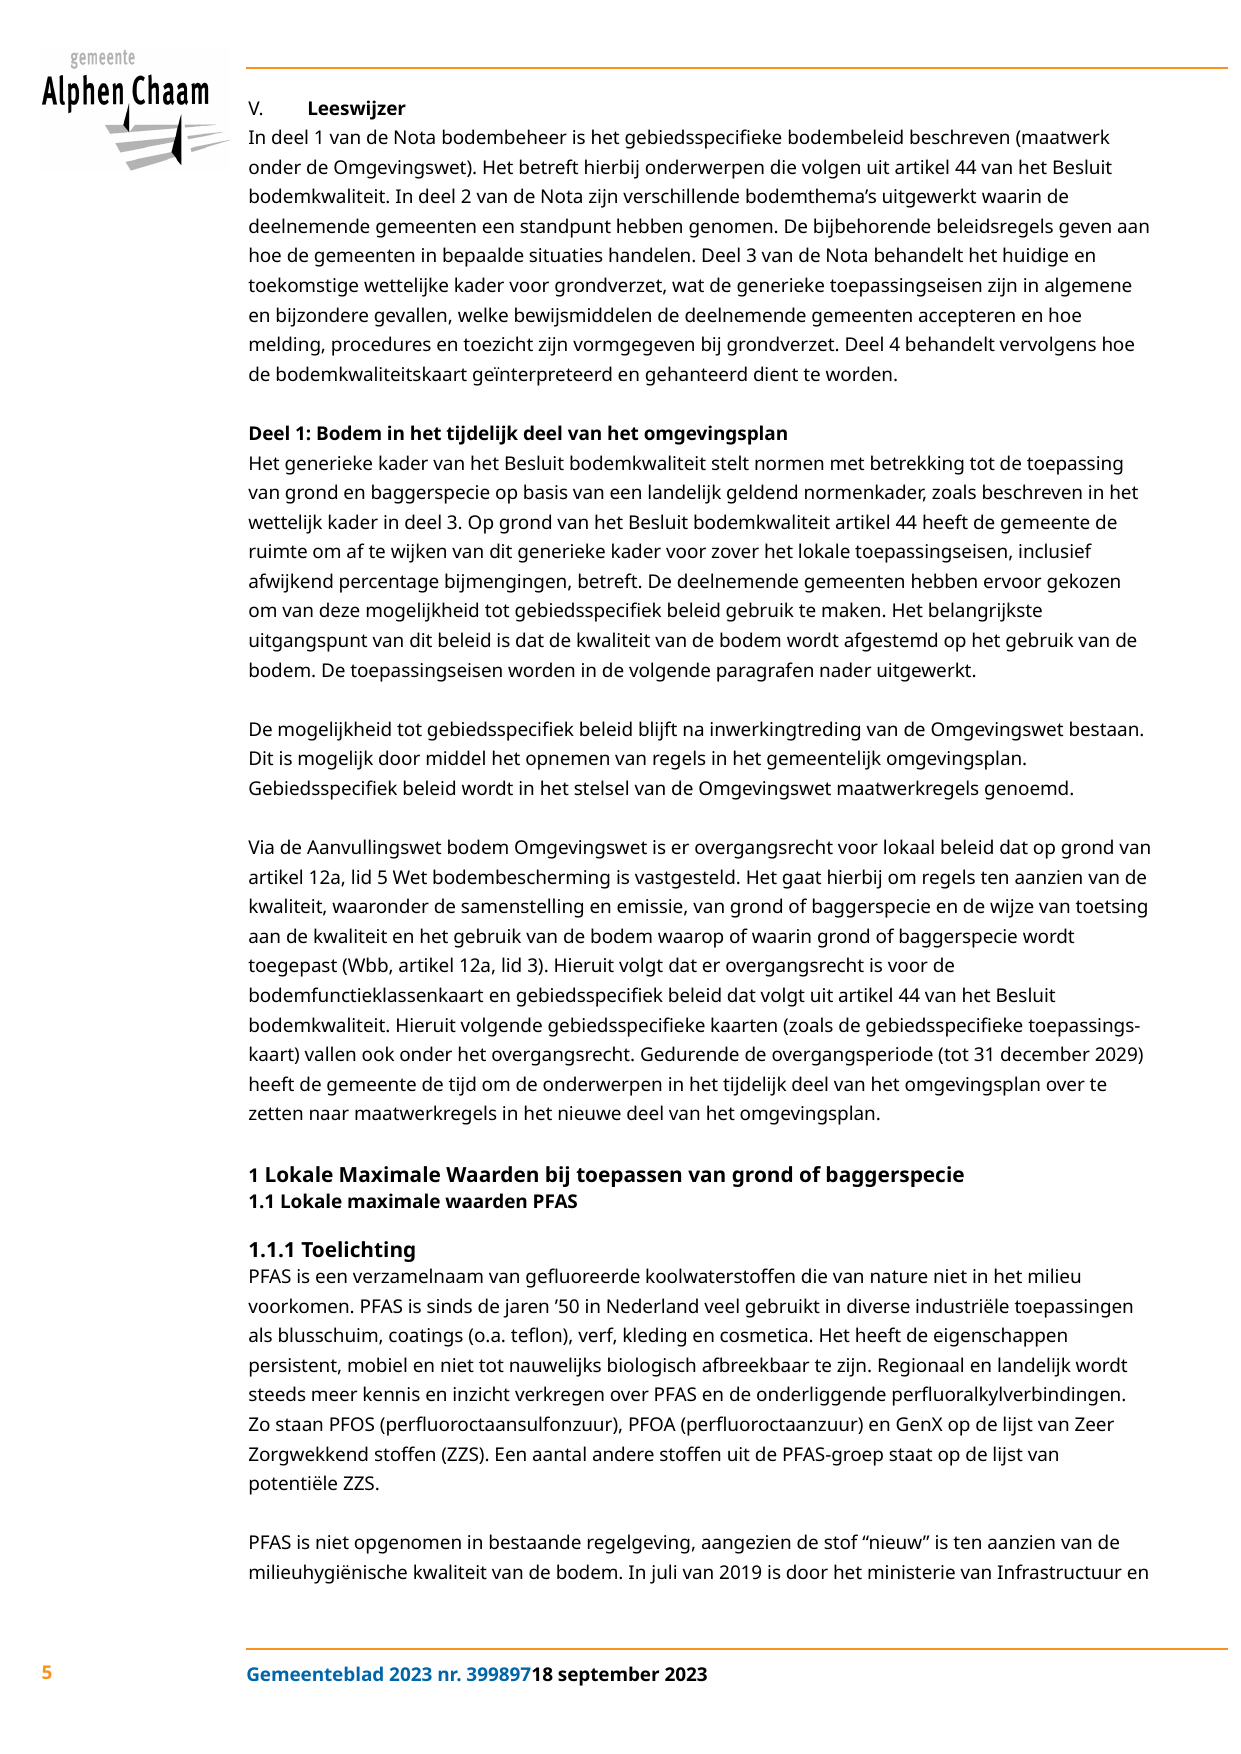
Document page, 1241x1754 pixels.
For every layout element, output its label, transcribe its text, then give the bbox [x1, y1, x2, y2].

text De mogelijkheid tot gebiedsspecifiek beleid blijft na inwerkingtreding van de Omgevingswet bestaan. Dit is mogelijk door middel het opnemen van regels in het gemeentelijk omgevingsplan. Gebiedsspecifiek beleid wordt in het stelsel van de Omgevingswet maatwerkregels genoemd. [248, 716, 1152, 801]
text In deel 1 van de Nota bodembeheer is het gebiedsspecifieke bodembeleid beschreven (maatwerk onder de Omgevingswet). Het betreft hierbij onderwerpen die volgen uit artikel 44 van het Besluit bodemkwaliteit. In deel 2 van de Nota zijn verschillende bodemthema’s uitgewerkt waarin de deelnemende gemeenten een standpunt hebben genomen. De bijbehorende beleidsregels geven aan hoe de gemeenten in bepaalde situaties handelen. Deel 3 van de Nota behandelt het huidige en toekomstige wettelijke kader voor grondverzet, wat de generieke toepassingseisen zijn in algemene en bijzondere gevallen, welke bewijsmiddelen de deelnemende gemeenten accepteren en hoe melding, procedures en toezicht zijn vormgegeven bij grondverzet. Deel 4 behandelt vervolgens hoe de bodemkwaliteitskaart geïnterpreteerd en gehanteerd dient te worden. [248, 124, 1152, 387]
list Leeswijzer [248, 95, 1152, 121]
text 1.1.1 Toelichting [248, 1235, 1152, 1263]
text Via de Aanvullingswet bodem Omgevingswet is er overgangsrecht voor lokaal beleid dat op grond van artikel 12a, lid 5 Wet bodembescherming is vastgesteld. Het gaat hierbij om regels ten aanzien van de kwaliteit, waaronder de samenstelling en emissie, van grond of baggerspecie en de wijze van toetsing aan de kwaliteit en het gebruik van de bodem waarop of waarin grond of baggerspecie wordt toegepast (Wbb, artikel 12a, lid 3). Hieruit volgt dat er overgangsrecht is voor de bodemfunctieklassenkaart en gebiedsspecifiek beleid dat volgt uit artikel 44 van het Besluit bodemkwaliteit. Hieruit volgende gebiedsspecifieke kaarten (zoals de gebiedsspecifieke toepassings-kaart) vallen ook onder het overgangsrecht. Gedurende de overgangsperiode (tot 31 december 2029) heeft de gemeente de tijd om de onderwerpen in het tijdelijk deel van het omgevingsplan over te zetten naar maatwerkregels in het nieuwe deel van het omgevingsplan. [248, 834, 1152, 1126]
text Het generieke kader van het Besluit bodemkwaliteit stelt normen met betrekking tot de toepassing van grond en baggerspecie op basis van een landelijk geldend normenkader, zoals beschreven in het wettelijk kader in deel 3. Op grond van het Besluit bodemkwaliteit artikel 44 heeft de gemeente de ruimte om af te wijken van dit generieke kader voor zover het lokale toepassingseisen, inclusief afwijkend percentage bijmengingen, betreft. De deelnemende gemeenten hebben ervoor gekozen om van deze mogelijkheid tot gebiedsspecifiek beleid gebruik te maken. Het belangrijkste uitgangspunt van dit beleid is dat de kwaliteit van de bodem wordt afgestemd op het gebruik van de bodem. De toepassingseisen worden in de volgende paragrafen nader uitgewerkt. [248, 450, 1152, 683]
text 1.1 Lokale maximale waarden PFAS [248, 1188, 1152, 1214]
text PFAS is niet opgenomen in bestaande regelgeving, aangezien de stof “nieuw” is ten aanzien van de milieuhygiënische kwaliteit van de bodem. In juli van 2019 is door het ministerie van Infrastructuur en [248, 1529, 1152, 1585]
picture [41, 47, 231, 172]
text Deel 1: Bodem in het tijdelijk deel van het omgevingsplan [248, 420, 1152, 446]
text 1 Lokale Maximale Waarden bij toepassen van grond of baggerspecie [248, 1160, 1152, 1188]
text PFAS is een verzamelnaam van gefluoreerde koolwaterstoffen die van nature niet in het milieu voorkomen. PFAS is sinds de jaren ’50 in Nederland veel gebruikt in diverse industriële toepassingen als blusschuim, coatings (o.a. teflon), verf, kleding en cosmetica. Het heeft de eigenschappen persistent, mobiel en niet tot nauwelijks biologisch afbreekbaar te zijn. Regionaal en landelijk wordt steeds meer kennis en inzicht verkregen over PFAS en de onderliggende perfluoralkylverbindingen. Zo staan PFOS (perfluoroctaansulfonzuur), PFOA (perfluoroctaanzuur) en GenX op de lijst van Zeer Zorgwekkend stoffen (ZZS). Een aantal andere stoffen uit de PFAS-groep staat op de lijst van potentiële ZZS. [248, 1263, 1152, 1496]
